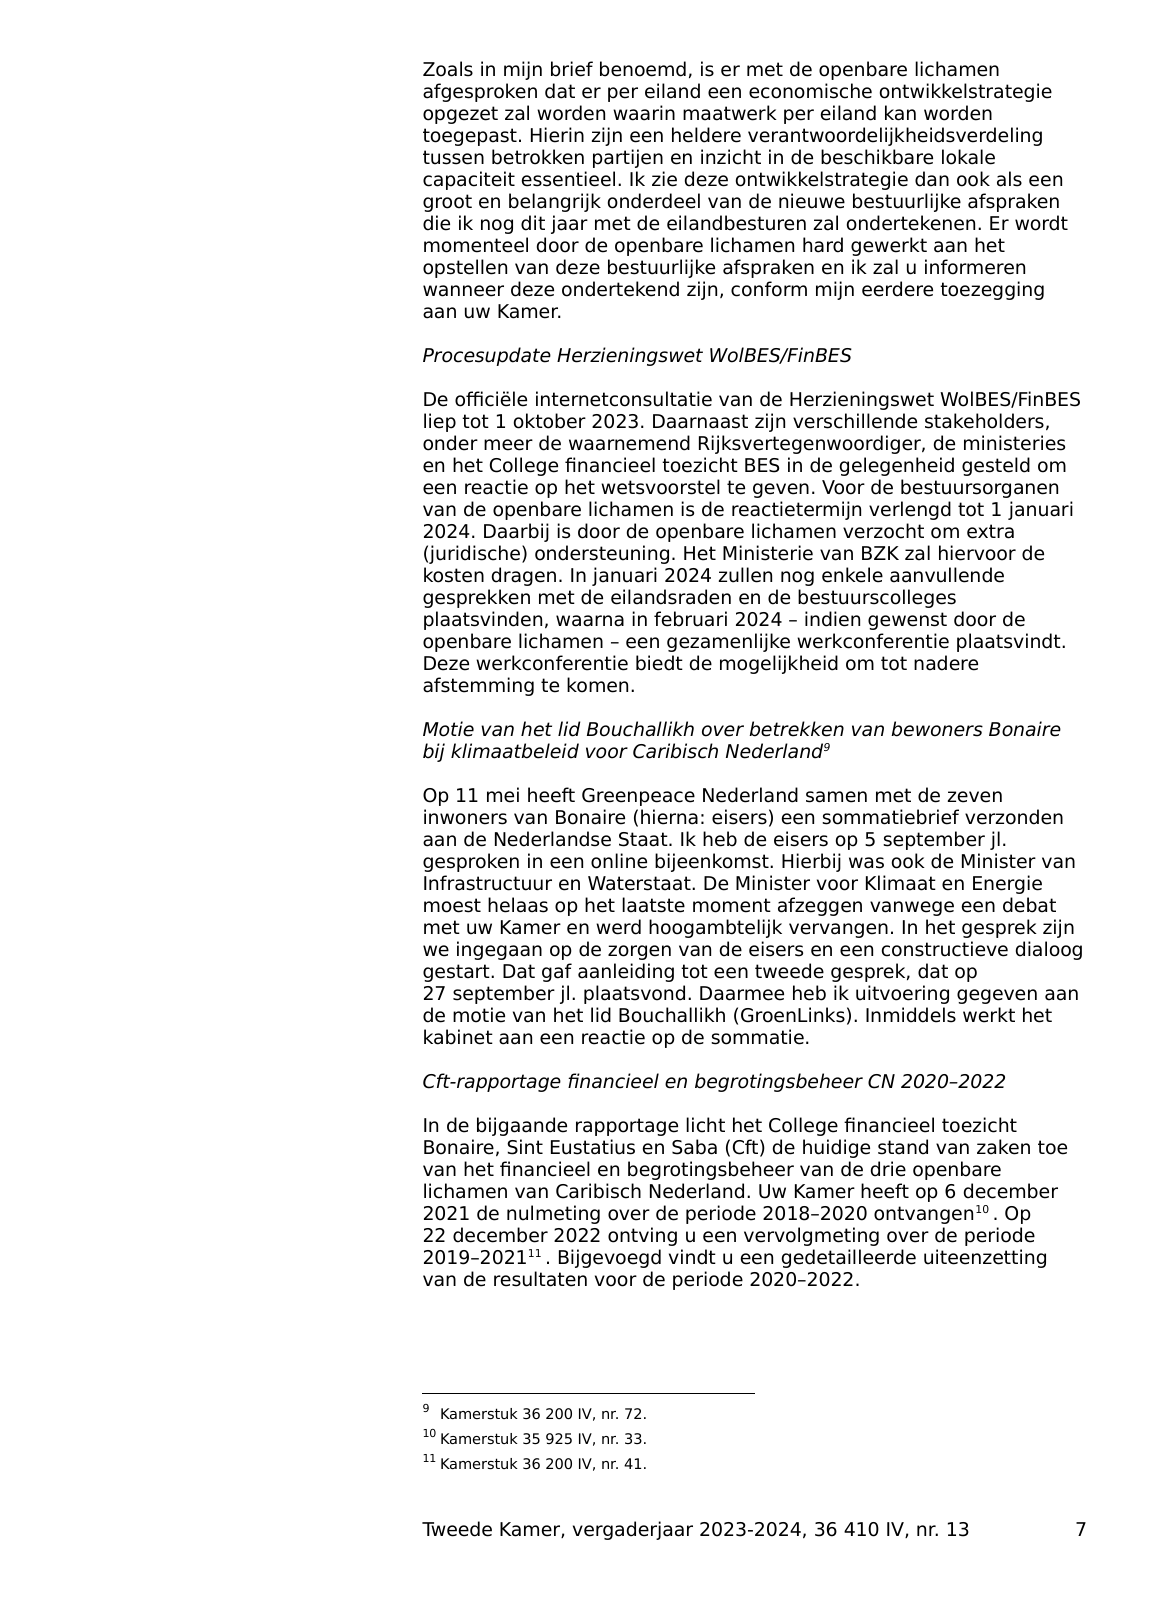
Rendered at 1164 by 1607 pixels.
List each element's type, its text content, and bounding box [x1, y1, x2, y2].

text Kamerstuk 35 925 IV, nr. 33. [422, 1427, 1087, 1449]
text In de bijgaande rapportage licht het College financieel toezicht Bonaire, Sint Eustatius en Saba (Cft) de huidige stand van zaken toe van het financieel en begrotingsbeheer van de drie openbare lichamen van Caribisch Nederland. Uw Kamer heeft op 6 december 2021 de nulmeting over de periode 2018–2020 ontvangen. Op 22 december 2022 ontving u een vervolgmeting over de periode 2019–2021. Bijgevoegd vindt u een gedetailleerde uiteenzetting van de resultaten voor de periode 2020–2022. [422, 1115, 1087, 1291]
subtitle Motie van het lid Bouchallikh over betrekken van bewoners Bonaire bij klimaatbeleid voor Caribisch Nederland [422, 719, 1087, 763]
text De officiële internetconsultatie van de Herzieningswet WolBES/FinBES liep tot 1 oktober 2023. Daarnaast zijn verschillende stakeholders, onder meer de waarnemend Rijksvertegenwoordiger, de ministeries en het College financieel toezicht BES in de gelegenheid gesteld om een reactie op het wetsvoorstel te geven. Voor de bestuursorganen van de openbare lichamen is de reactietermijn verlengd tot 1 januari 2024. Daarbij is door de openbare lichamen verzocht om extra (juridische) ondersteuning. Het Ministerie van BZK zal hiervoor de kosten dragen. In januari 2024 zullen nog enkele aanvullende gesprekken met de eilandsraden en de bestuurscolleges plaatsvinden, waarna in februari 2024 – indien gewenst door de openbare lichamen – een gezamenlijke werkconferentie plaatsvindt. Deze werkconferentie biedt de mogelijkheid om tot nadere afstemming te komen. [422, 389, 1087, 697]
text Kamerstuk 36 200 IV, nr. 41. [422, 1452, 1087, 1474]
text Kamerstuk 36 200 IV, nr. 72. [422, 1402, 1087, 1424]
subtitle Procesupdate Herzieningswet WolBES/FinBES [422, 345, 1087, 367]
text Zoals in mijn brief benoemd, is er met de openbare lichamen afgesproken dat er per eiland een economische ontwikkelstrategie opgezet zal worden waarin maatwerk per eiland kan worden toegepast. Hierin zijn een heldere verantwoordelijkheidsverdeling tussen betrokken partijen en inzicht in de beschikbare lokale capaciteit essentieel. Ik zie deze ontwikkelstrategie dan ook als een groot en belangrijk onderdeel van de nieuwe bestuurlijke afspraken die ik nog dit jaar met de eilandbesturen zal ondertekenen. Er wordt momenteel door de openbare lichamen hard gewerkt aan het opstellen van deze bestuurlijke afspraken en ik zal u informeren wanneer deze ondertekend zijn, conform mijn eerdere toezegging aan uw Kamer. [422, 59, 1087, 323]
text Op 11 mei heeft Greenpeace Nederland samen met de zeven inwoners van Bonaire (hierna: eisers) een sommatiebrief verzonden aan de Nederlandse Staat. Ik heb de eisers op 5 september jl. gesproken in een online bijeenkomst. Hierbij was ook de Minister van Infrastructuur en Waterstaat. De Minister voor Klimaat en Energie moest helaas op het laatste moment afzeggen vanwege een debat met uw Kamer en werd hoogambtelijk vervangen. In het gesprek zijn we ingegaan op de zorgen van de eisers en een constructieve dialoog gestart. Dat gaf aanleiding tot een tweede gesprek, dat op 27 september jl. plaatsvond. Daarmee heb ik uitvoering gegeven aan de motie van het lid Bouchallikh (GroenLinks). Inmiddels werkt het kabinet aan een reactie op de sommatie. [422, 785, 1087, 1049]
subtitle Cft-rapportage financieel en begrotingsbeheer CN 2020–2022 [422, 1071, 1087, 1093]
